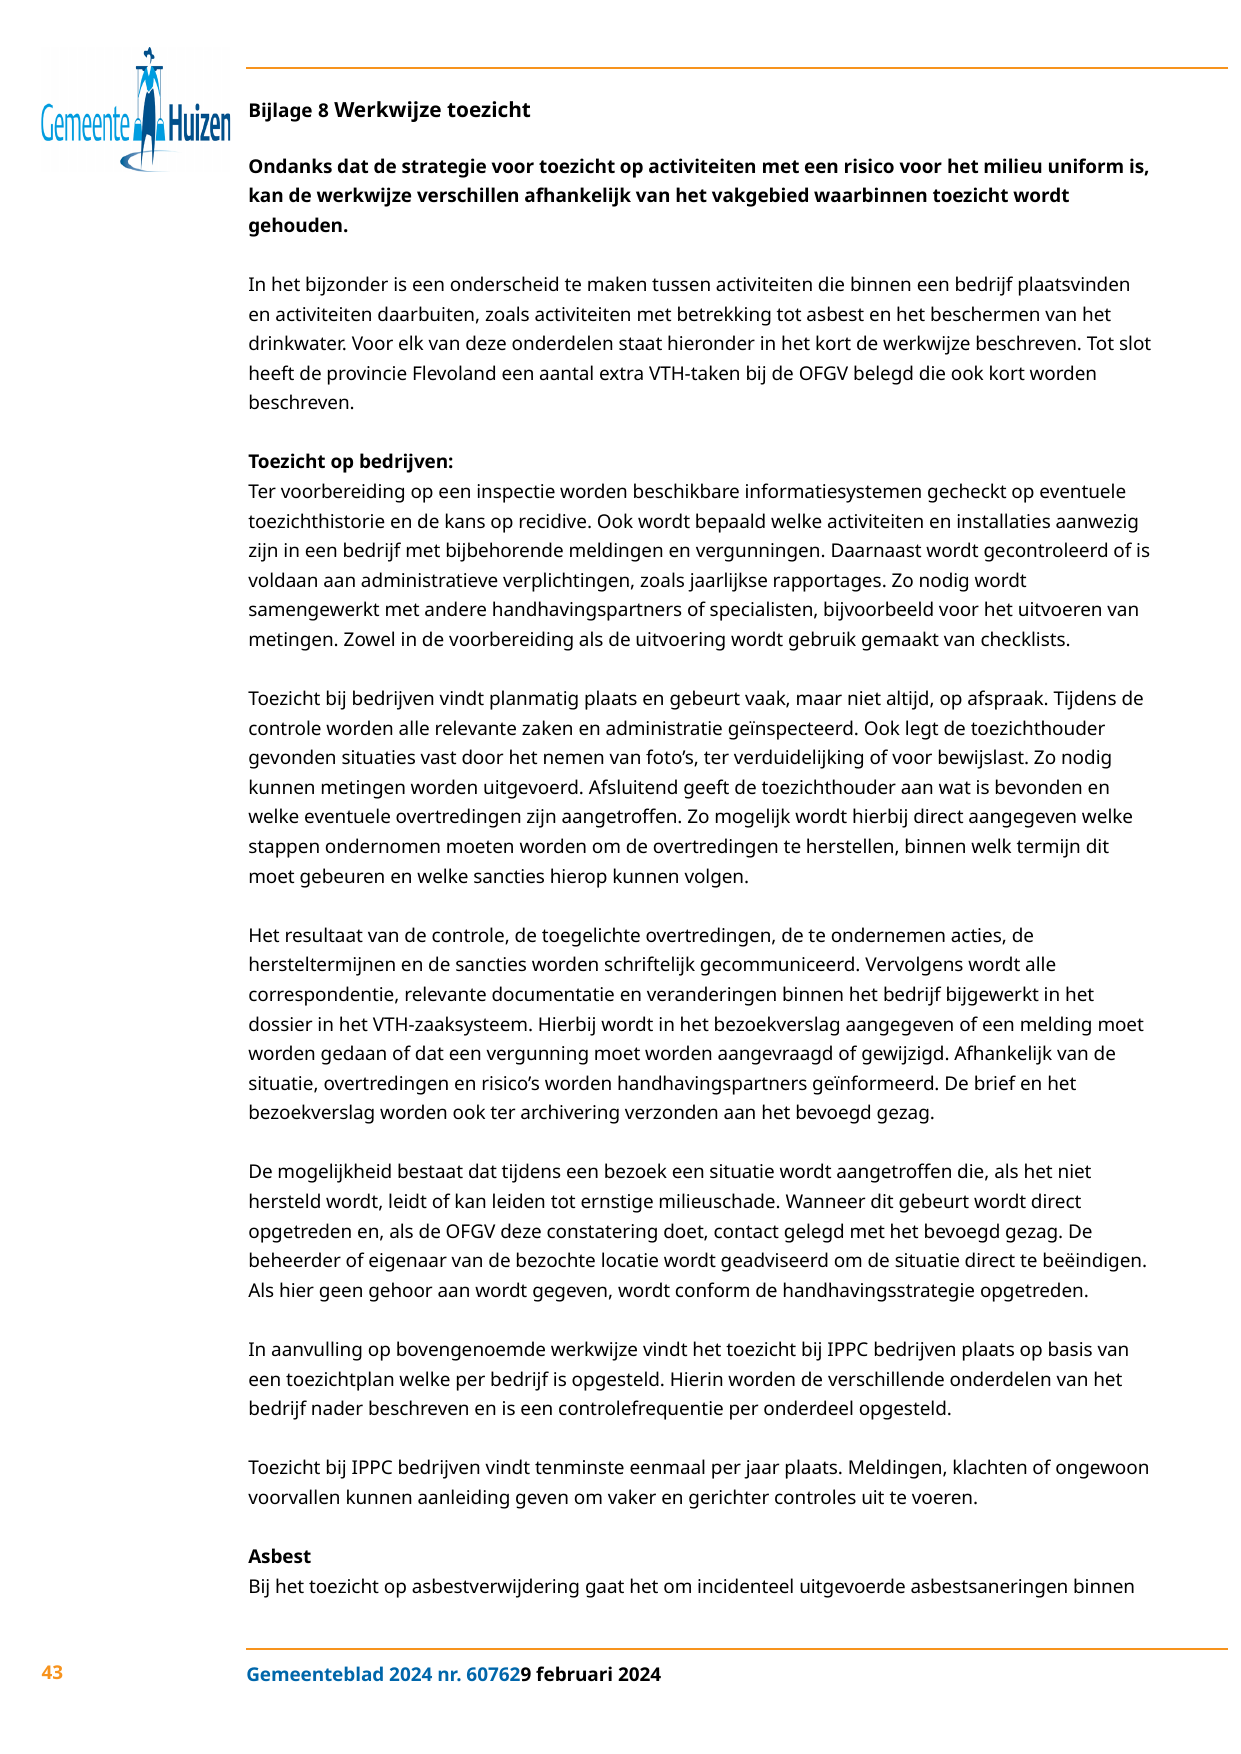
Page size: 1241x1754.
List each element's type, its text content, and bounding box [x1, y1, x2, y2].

text Bij het toezicht op asbestverwijdering gaat het om incidenteel uitgevoerde asbestsaneringen binnen [248, 1573, 1152, 1599]
text Bijlage 8 Werkwijze toezicht [248, 95, 1152, 123]
text In het bijzonder is een onderscheid te maken tussen activiteiten die binnen een bedrijf plaatsvinden en activiteiten daarbuiten, zoals activiteiten met betrekking tot asbest en het beschermen van het drinkwater. Voor elk van deze onderdelen staat hieronder in het kort de werkwijze beschreven. Tot slot heeft de provincie Flevoland een aantal extra VTH-taken bij de OFGV belegd die ook kort worden beschreven. [248, 271, 1152, 415]
text Ondanks dat de strategie voor toezicht op activiteiten met een risico voor het milieu uniform is, kan de werkwijze verschillen afhankelijk van het vakgebied waarbinnen toezicht wordt gehouden. [248, 153, 1152, 238]
text Toezicht bij bedrijven vindt planmatig plaats en gebeurt vaak, maar niet altijd, op afspraak. Tijdens de controle worden alle relevante zaken en administratie geïnspecteerd. Ook legt de toezichthouder gevonden situaties vast door het nemen van foto’s, ter verduidelijking of voor bewijslast. Zo nodig kunnen metingen worden uitgevoerd. Afsluitend geeft de toezichthouder aan wat is bevonden en welke eventuele overtredingen zijn aangetroffen. Zo mogelijk wordt hierbij direct aangegeven welke stappen ondernomen moeten worden om de overtredingen te herstellen, binnen welk termijn dit moet gebeuren en welke sancties hierop kunnen volgen. [248, 685, 1152, 889]
text Asbest [248, 1543, 1152, 1569]
text Ter voorbereiding op een inspectie worden beschikbare informatiesystemen gecheckt op eventuele toezichthistorie en de kans op recidive. Ook wordt bepaald welke activiteiten en installaties aanwezig zijn in een bedrijf met bijbehorende meldingen en vergunningen. Daarnaast wordt gecontroleerd of is voldaan aan administratieve verplichtingen, zoals jaarlijkse rapportages. Zo nodig wordt samengewerkt met andere handhavingspartners of specialisten, bijvoorbeeld voor het uitvoeren van metingen. Zowel in de voorbereiding als de uitvoering wordt gebruik gemaakt van checklists. [248, 478, 1152, 652]
picture [41, 47, 231, 172]
text In aanvulling op bovengenoemde werkwijze vindt het toezicht bij IPPC bedrijven plaats op basis van een toezichtplan welke per bedrijf is opgesteld. Hierin worden de verschillende onderdelen van het bedrijf nader beschreven en is een controlefrequentie per onderdeel opgesteld. [248, 1336, 1152, 1421]
text De mogelijkheid bestaat dat tijdens een bezoek een situatie wordt aangetroffen die, als het niet hersteld wordt, leidt of kan leiden tot ernstige milieuschade. Wanneer dit gebeurt wordt direct opgetreden en, als de OFGV deze constatering doet, contact gelegd met het bevoegd gezag. De beheerder of eigenaar van de bezochte locatie wordt geadviseerd om de situatie direct te beëindigen. Als hier geen gehoor aan wordt gegeven, wordt conform de handhavingsstrategie opgetreden. [248, 1159, 1152, 1303]
text Het resultaat van de controle, de toegelichte overtredingen, de te ondernemen acties, de hersteltermijnen en de sancties worden schriftelijk gecommuniceerd. Vervolgens wordt alle correspondentie, relevante documentatie en veranderingen binnen het bedrijf bijgewerkt in het dossier in het VTH-zaaksysteem. Hierbij wordt in het bezoekverslag aangegeven of een melding moet worden gedaan of dat een vergunning moet worden aangevraagd of gewijzigd. Afhankelijk van de situatie, overtredingen en risico’s worden handhavingspartners geïnformeerd. De brief en het bezoekverslag worden ook ter archivering verzonden aan het bevoegd gezag. [248, 922, 1152, 1125]
text Toezicht op bedrijven: [248, 449, 1152, 474]
text Toezicht bij IPPC bedrijven vindt tenminste eenmaal per jaar plaats. Meldingen, klachten of ongewoon voorvallen kunnen aanleiding geven om vaker en gerichter controles uit te voeren. [248, 1454, 1152, 1510]
